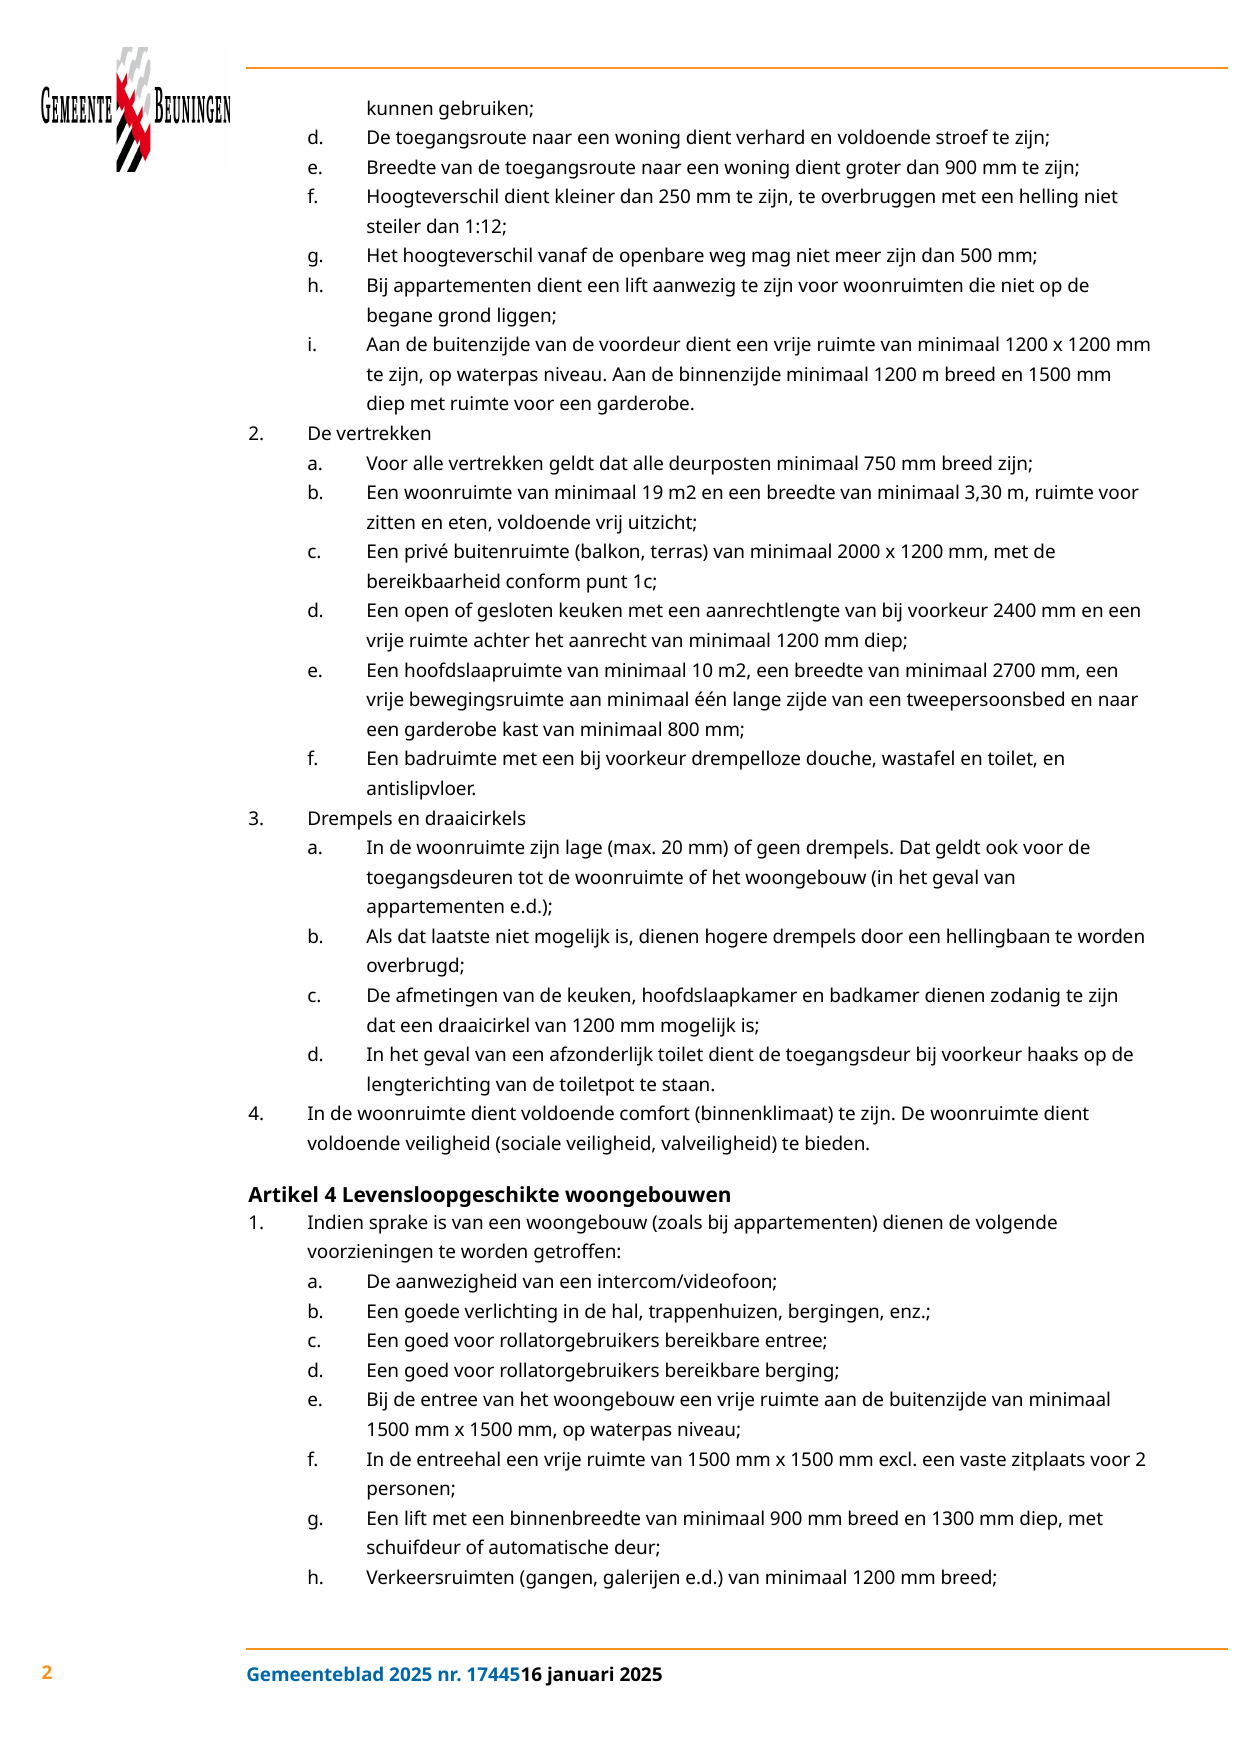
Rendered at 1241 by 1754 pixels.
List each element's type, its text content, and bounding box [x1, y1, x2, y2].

list Verkeersruimten (gangen, galerijen e.d.) van minimaal 1200 mm breed; [307, 1564, 1152, 1590]
list In de woonruimte zijn lage (max. 20 mm) of geen drempels. Dat geldt ook voor de toegangsdeuren tot de woonruimte of het woongebouw (in het geval van appartementen e.d.); [307, 834, 1152, 919]
list Indien sprake is van een woongebouw (zoals bij appartementen) dienen de volgende voorzieningen te worden getroffen: [248, 1209, 1152, 1264]
text Artikel 4 Levensloopgeschikte woongebouwen [248, 1181, 1152, 1209]
list Bij appartementen dient een lift aanwezig te zijn voor woonruimten die niet op de begane grond liggen; [307, 272, 1152, 328]
list In de woonruimte dient voldoende comfort (binnenklimaat) te zijn. De woonruimte dient voldoende veiligheid (sociale veiligheid, valveiligheid) te bieden. [248, 1101, 1152, 1156]
list Aan de buitenzijde van de voordeur dient een vrije ruimte van minimaal 1200 x 1200 mm te zijn, op waterpas niveau. Aan de binnenzijde minimaal 1200 m breed en 1500 mm diep met ruimte voor een garderobe. [307, 331, 1152, 416]
list Een goed voor rollatorgebruikers bereikbare entree; [307, 1327, 1152, 1353]
list Een woonruimte van minimaal 19 m2 en een breedte van minimaal 3,30 m, ruimte voor zitten en eten, voldoende vrij uitzicht; [307, 479, 1152, 535]
list Drempels en draaicirkels [248, 805, 1152, 831]
picture [41, 47, 231, 172]
list De aanwezigheid van een intercom/videofoon; [307, 1268, 1152, 1294]
list Als dat laatste niet mogelijk is, dienen hogere drempels door een hellingbaan te worden overbrugd; [307, 923, 1152, 978]
list In het geval van een afzonderlijk toilet dient de toegangsdeur bij voorkeur haaks op de lengterichting van de toiletpot te staan. [307, 1041, 1152, 1097]
list In de entreehal een vrije ruimte van 1500 mm x 1500 mm excl. een vaste zitplaats voor 2 personen; [307, 1446, 1152, 1501]
list Een goed voor rollatorgebruikers bereikbare berging; [307, 1357, 1152, 1383]
list Breedte van de toegangsroute naar een woning dient groter dan 900 mm te zijn; [307, 154, 1152, 180]
list Een badruimte met een bij voorkeur drempelloze douche, wastafel en toilet, en antislipvloer. [307, 746, 1152, 801]
list Een hoofdslaapruimte van minimaal 10 m2, een breedte van minimaal 2700 mm, een vrije bewegingsruimte aan minimaal één lange zijde van een tweepersoonsbed en naar een garderobe kast van minimaal 800 mm; [307, 657, 1152, 742]
list De vertrekken [248, 420, 1152, 446]
list Hoogteverschil dient kleiner dan 250 mm te zijn, te overbruggen met een helling niet steiler dan 1:12; [307, 183, 1152, 239]
list Een privé buitenruimte (balkon, terras) van minimaal 2000 x 1200 mm, met de bereikbaarheid conform punt 1c; [307, 538, 1152, 594]
list Het hoogteverschil vanaf de openbare weg mag niet meer zijn dan 500 mm; [307, 243, 1152, 268]
list De afmetingen van de keuken, hoofdslaapkamer en badkamer dienen zodanig te zijn dat een draaicirkel van 1200 mm mogelijk is; [307, 982, 1152, 1038]
list Een open of gesloten keuken met een aanrechtlengte van bij voorkeur 2400 mm en een vrije ruimte achter het aanrecht van minimaal 1200 mm diep; [307, 598, 1152, 653]
list Een lift met een binnenbreedte van minimaal 900 mm breed en 1300 mm diep, met schuifdeur of automatische deur; [307, 1505, 1152, 1560]
list Voor alle vertrekken geldt dat alle deurposten minimaal 750 mm breed zijn; [307, 450, 1152, 476]
list Een goede verlichting in de hal, trappenhuizen, bergingen, enz.; [307, 1298, 1152, 1323]
list kunnen gebruiken; [307, 95, 1152, 121]
list Bij de entree van het woongebouw een vrije ruimte aan de buitenzijde van minimaal 1500 mm x 1500 mm, op waterpas niveau; [307, 1387, 1152, 1442]
list De toegangsroute naar een woning dient verhard en voldoende stroef te zijn; [307, 124, 1152, 150]
